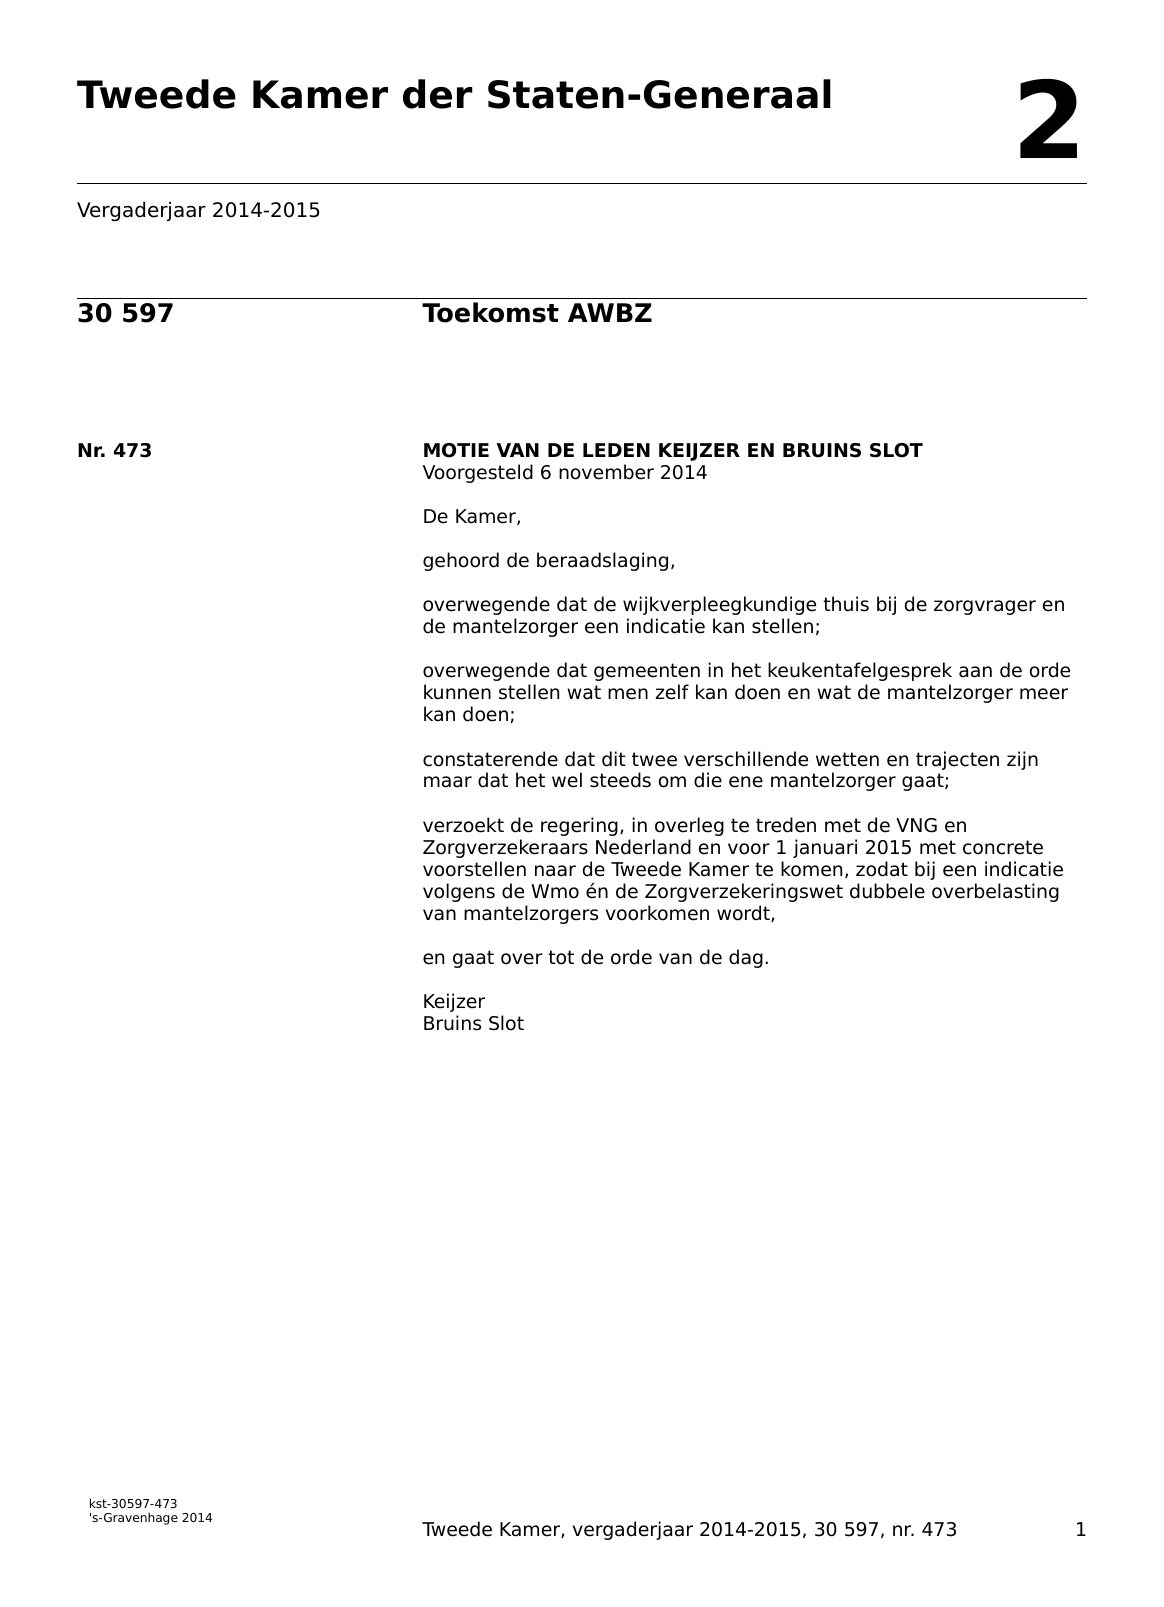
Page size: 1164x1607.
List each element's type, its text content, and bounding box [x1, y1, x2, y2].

text overwegende dat de wijkverpleegkundige thuis bij de zorgvrager en de mantelzorger een indicatie kan stellen; [422, 594, 1087, 638]
text constaterende dat dit twee verschillende wetten en trajecten zijn maar dat het wel steeds om die ene mantelzorger gaat; [422, 748, 1087, 792]
text verzoekt de regering, in overleg te treden met de VNG en Zorgverzekeraars Nederland en voor 1 januari 2015 met concrete voorstellen naar de Tweede Kamer te komen, zodat bij een indicatie volgens de Wmo én de Zorgverzekeringswet dubbele overbelasting van mantelzorgers voorkomen wordt, [422, 814, 1087, 924]
subtitle 30 597 Toekomst AWBZ [77, 299, 1087, 329]
text De Kamer, [422, 506, 1087, 528]
text Voorgesteld 6 november 2014 [422, 462, 1087, 484]
text overwegende dat gemeenten in het keukentafelgesprek aan de orde kunnen stellen wat men zelf kan doen en wat de mantelzorger meer kan doen; [422, 660, 1087, 726]
table_header Tweede Kamer der Staten-Generaal [77, 59, 886, 183]
subtitle Nr. 473 MOTIE VAN DE LEDEN KEIJZER EN BRUINS SLOT [77, 440, 1087, 462]
table_header 2 [886, 59, 1087, 183]
text 's-Gravenhage 2014 [88, 1511, 323, 1525]
text gehoord de beraadslaging, [422, 550, 1087, 572]
table_cell Vergaderjaar 2014-2015 [77, 184, 1087, 298]
text Keijzer [422, 991, 1087, 1013]
text Bruins Slot [422, 1013, 1087, 1035]
text kst-30597-473 [88, 1497, 323, 1511]
text en gaat over tot de orde van de dag. [422, 947, 1087, 969]
